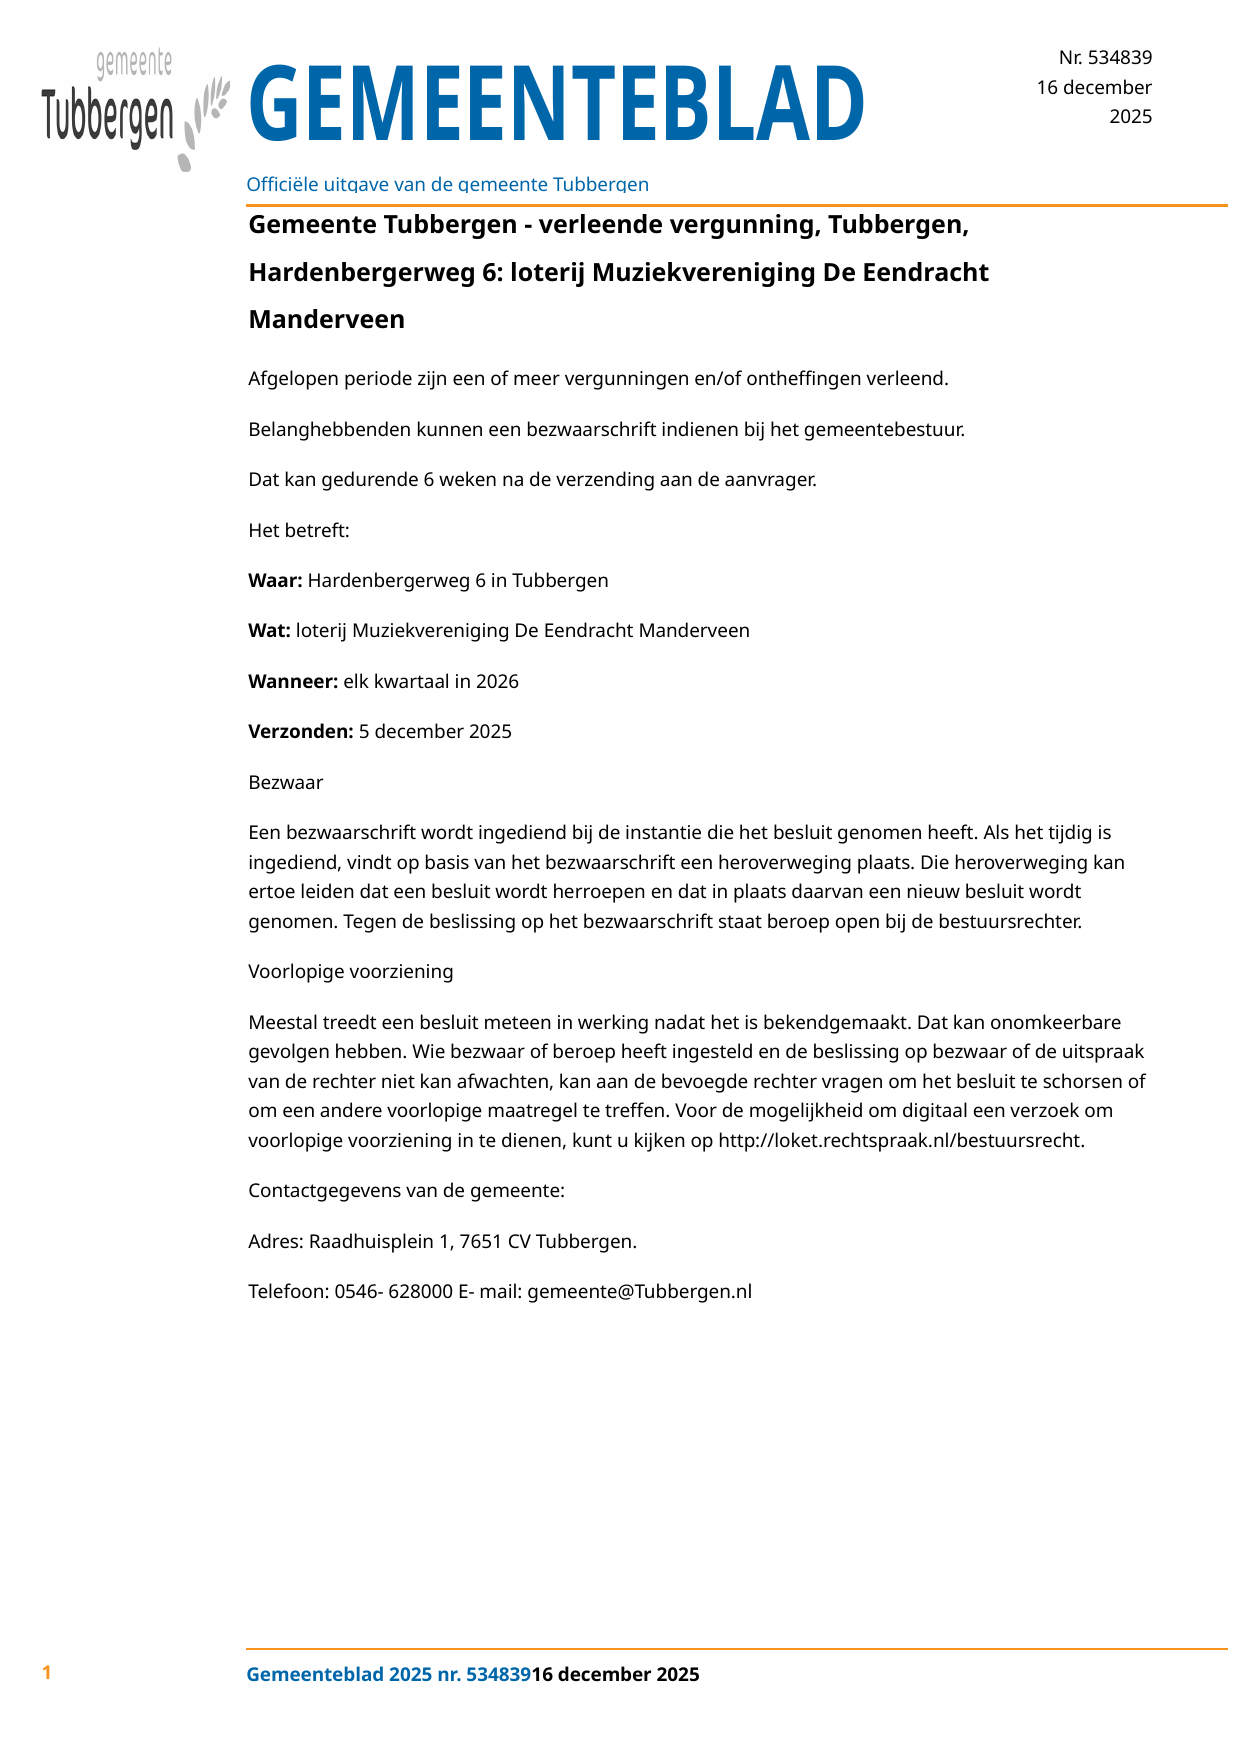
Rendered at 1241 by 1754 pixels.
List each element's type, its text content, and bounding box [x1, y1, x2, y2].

text Een bezwaarschrift wordt ingediend bij de instantie die het besluit genomen heeft. Als het tijdig is ingediend, vindt op basis van het bezwaarschrift een heroverweging plaats. Die heroverweging kan ertoe leiden dat een besluit wordt herroepen en dat in plaats daarvan een nieuw besluit wordt genomen. Tegen de beslissing op het bezwaarschrift staat beroep open bij de bestuursrechter. [248, 819, 1152, 934]
text Wanneer: elk kwartaal in 2026 [248, 668, 1152, 694]
text Meestal treedt een besluit meteen in werking nadat het is bekendgemaakt. Dat kan onomkeerbare gevolgen hebben. Wie bezwaar of beroep heeft ingesteld en de beslissing op bezwaar of de uitspraak van de rechter niet kan afwachten, kan aan de bevoegde rechter vragen om het besluit te schorsen of om een andere voorlopige maatregel te treffen. Voor de mogelijkheid om digitaal een verzoek om voorlopige voorziening in te dienen, kunt u kijken op http://loket.rechtspraak.nl/bestuursrecht. [248, 1009, 1152, 1153]
text Gemeente Tubbergen - verleende vergunning, Tubbergen, Hardenbergerweg 6: loterij Muziekvereniging De Eendracht Manderveen [248, 207, 1152, 336]
picture [41, 47, 231, 172]
text Contactgegevens van de gemeente: [248, 1178, 1152, 1203]
text Afgelopen periode zijn een of meer vergunningen en/of ontheffingen verleend. [248, 366, 1152, 391]
text Telefoon: 0546- 628000 E- mail: gemeente@Tubbergen.nl [248, 1278, 1152, 1304]
text Dat kan gedurende 6 weken na de verzending aan de aanvrager. [248, 466, 1152, 492]
text Verzonden: 5 december 2025 [248, 718, 1152, 744]
text Het betreft: [248, 517, 1152, 542]
text Bezwaar [248, 769, 1152, 794]
text Belanghebbenden kunnen een bezwaarschrift indienen bij het gemeentebestuur. [248, 416, 1152, 442]
text Wat: loterij Muziekvereniging De Eendracht Manderveen [248, 618, 1152, 643]
text Waar: Hardenbergerweg 6 in Tubbergen [248, 567, 1152, 593]
text Adres: Raadhuisplein 1, 7651 CV Tubbergen. [248, 1228, 1152, 1254]
text Voorlopige voorziening [248, 958, 1152, 984]
